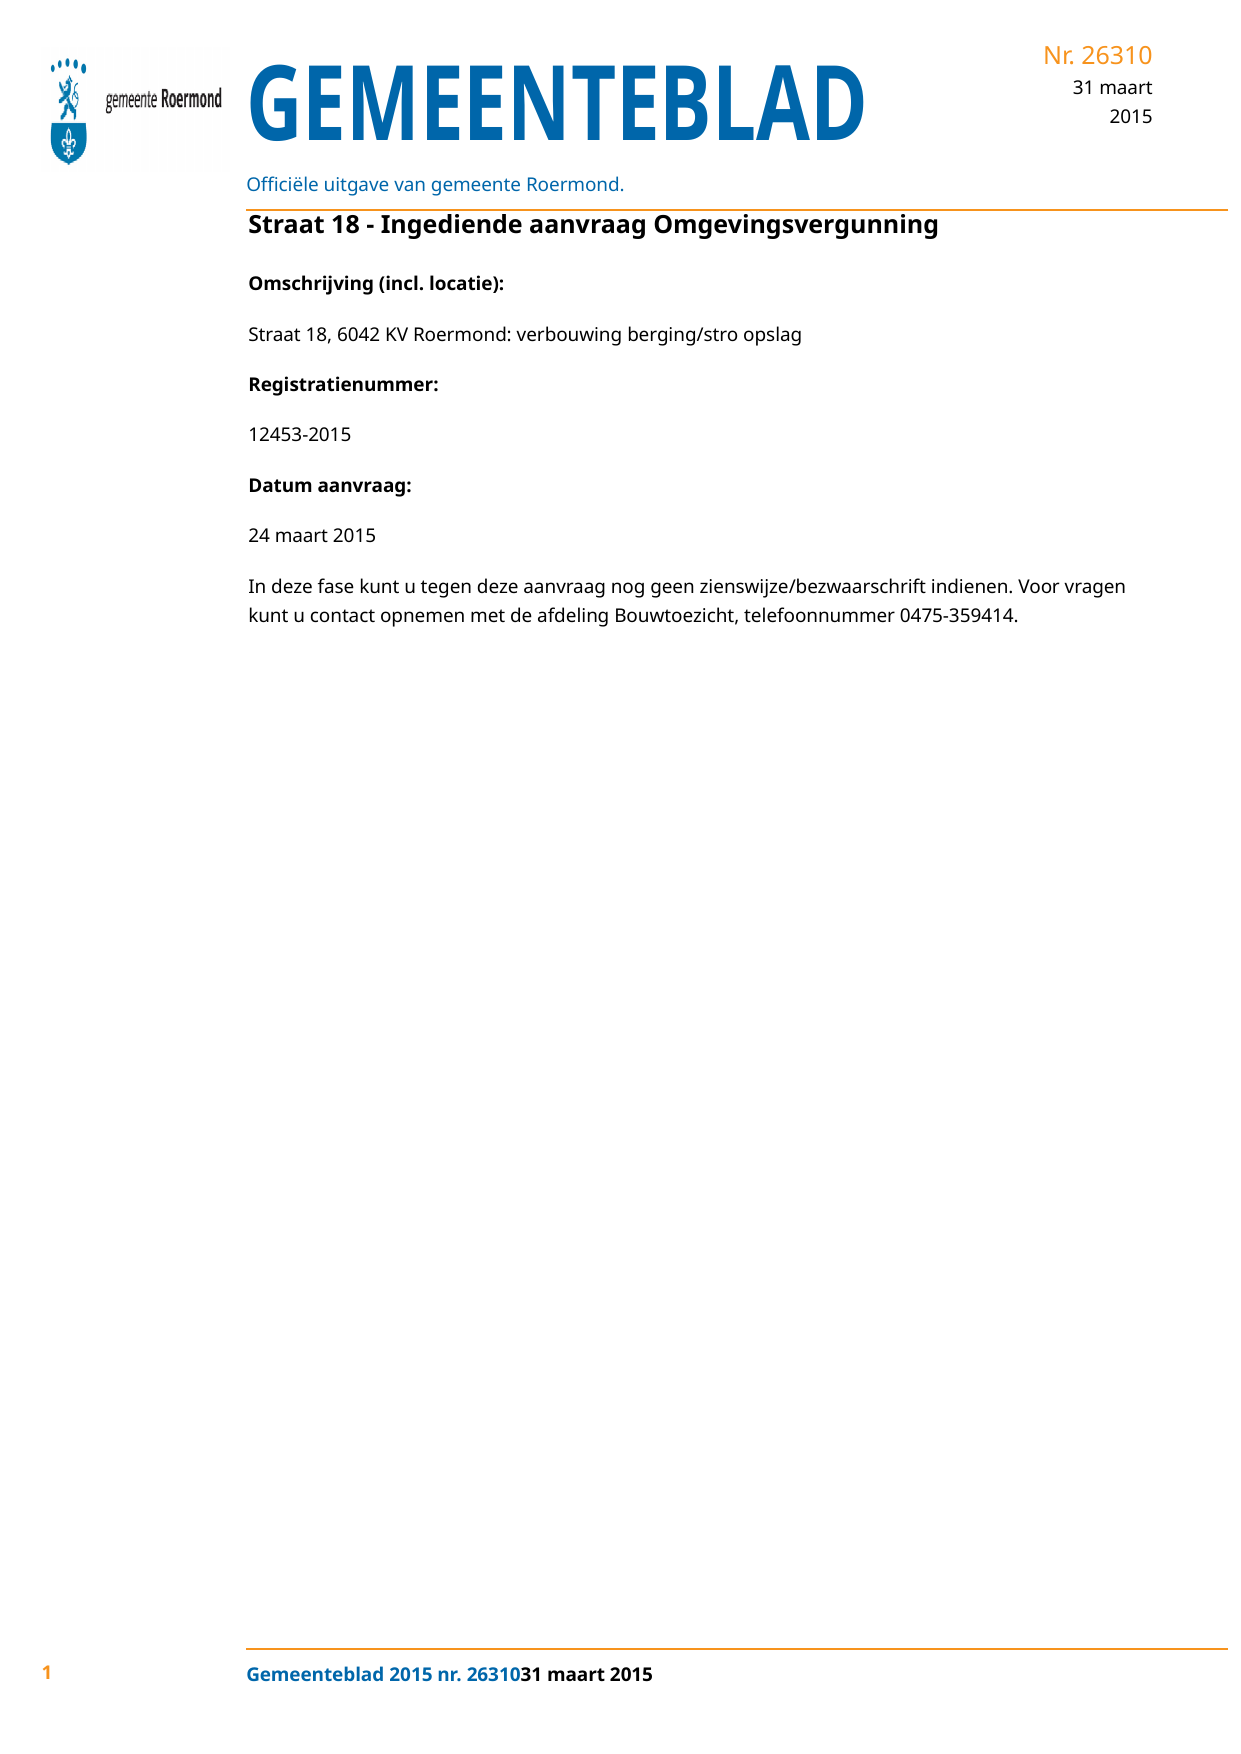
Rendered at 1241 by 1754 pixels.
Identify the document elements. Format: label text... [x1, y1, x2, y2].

text Straat 18, 6042 KV Roermond: verbouwing berging/stro opslag [248, 321, 1152, 346]
text Datum aanvraag: [248, 472, 1152, 498]
text 12453-2015 [248, 422, 1152, 447]
text Straat 18 - Ingediende aanvraag Omgevingsvergunning [248, 211, 1152, 241]
text Omschrijving (incl. locatie): [248, 270, 1152, 296]
text 24 maart 2015 [248, 522, 1152, 548]
text Registratienummer: [248, 371, 1152, 397]
text In deze fase kunt u tegen deze aanvraag nog geen zienswijze/bezwaarschrift indienen. Voor vragen kunt u contact opnemen met de afdeling Bouwtoezicht, telefoonnummer 0475-359414. [248, 573, 1152, 628]
picture [41, 47, 231, 172]
